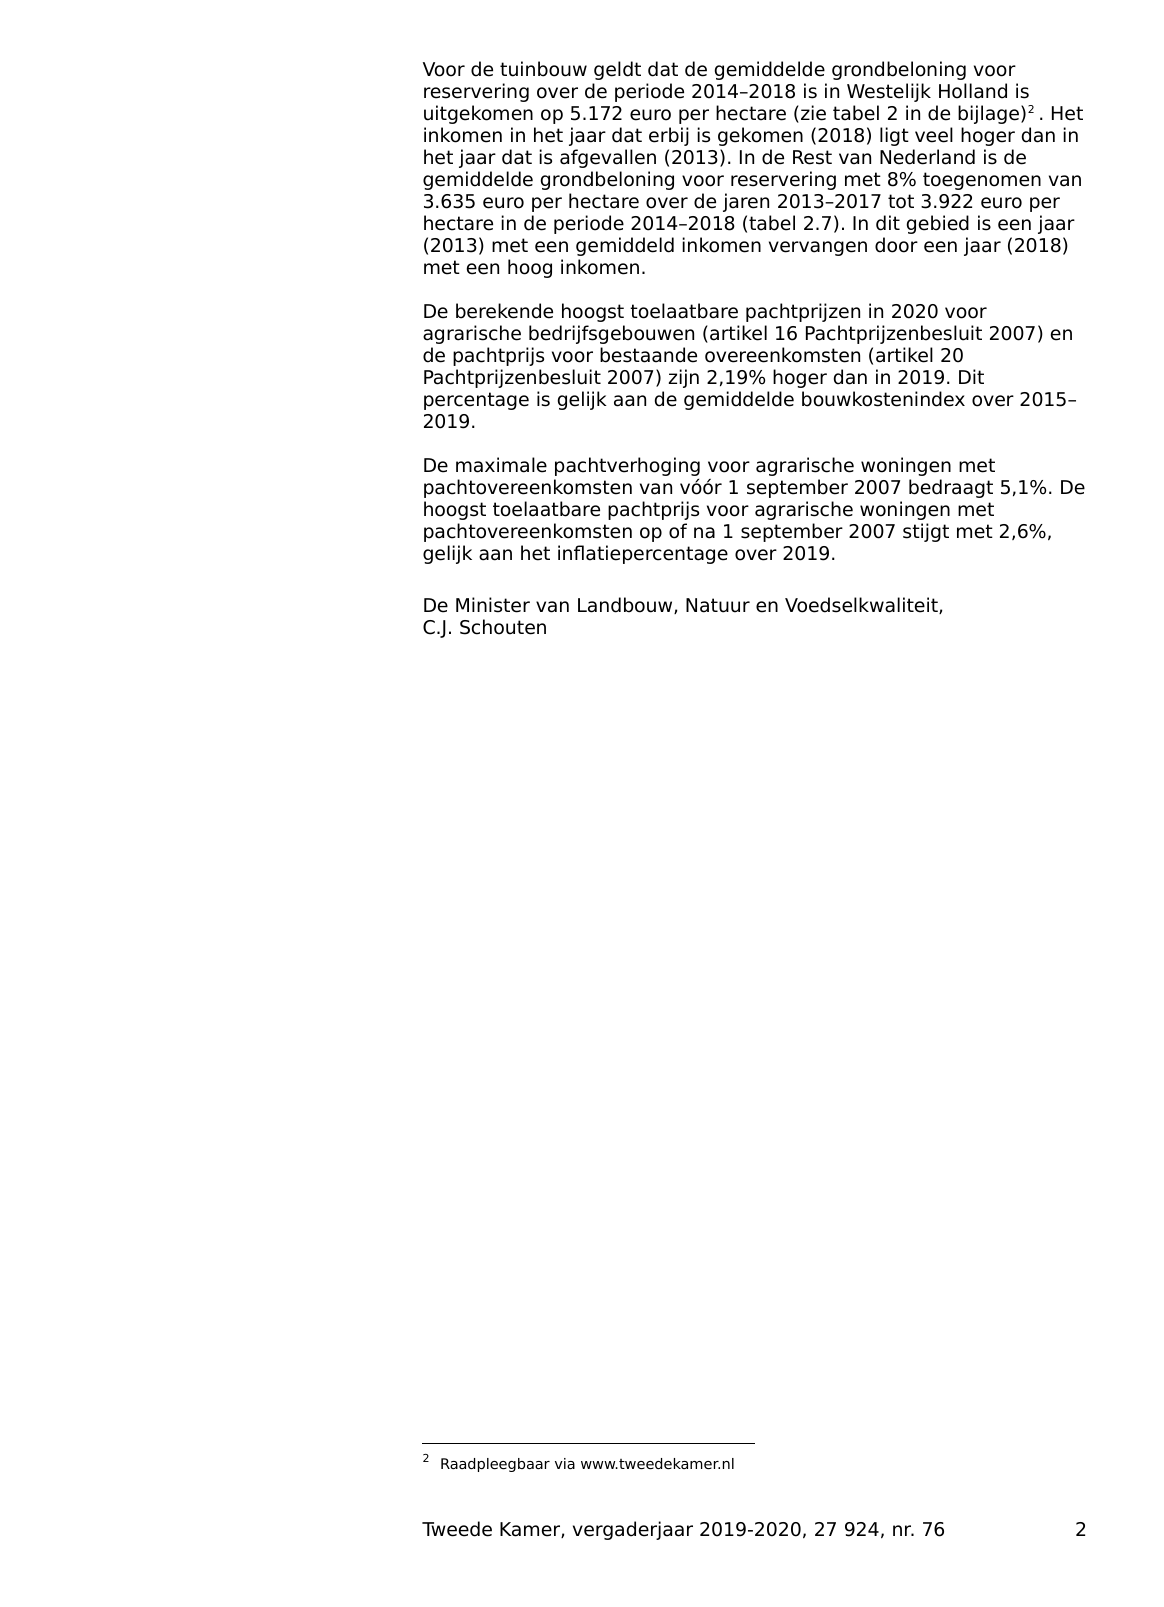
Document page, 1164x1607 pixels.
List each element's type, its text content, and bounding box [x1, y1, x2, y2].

text Voor de tuinbouw geldt dat de gemiddelde grondbeloning voor reservering over de periode 2014–2018 is in Westelijk Holland is uitgekomen op 5.172 euro per hectare (zie tabel 2 in de bijlage). Het inkomen in het jaar dat erbij is gekomen (2018) ligt veel hoger dan in het jaar dat is afgevallen (2013). In de Rest van Nederland is de gemiddelde grondbeloning voor reservering met 8% toegenomen van 3.635 euro per hectare over de jaren 2013–2017 tot 3.922 euro per hectare in de periode 2014–2018 (tabel 2.7). In dit gebied is een jaar (2013) met een gemiddeld inkomen vervangen door een jaar (2018) met een hoog inkomen. [422, 59, 1087, 279]
text De berekende hoogst toelaatbare pachtprijzen in 2020 voor agrarische bedrijfsgebouwen (artikel 16 Pachtprijzenbesluit 2007) en de pachtprijs voor bestaande overeenkomsten (artikel 20 Pachtprijzenbesluit 2007) zijn 2,19% hoger dan in 2019. Dit percentage is gelijk aan de gemiddelde bouwkostenindex over 2015–2019. [422, 301, 1087, 433]
text De maximale pachtverhoging voor agrarische woningen met pachtovereenkomsten van vóór 1 september 2007 bedraagt 5,1%. De hoogst toelaatbare pachtprijs voor agrarische woningen met pachtovereenkomsten op of na 1 september 2007 stijgt met 2,6%, gelijk aan het inflatiepercentage over 2019. [422, 455, 1087, 565]
text Raadpleegbaar via www.tweedekamer.nl [422, 1452, 1087, 1474]
text De Minister van Landbouw, Natuur en Voedselkwaliteit, C.J. Schouten [422, 595, 1087, 639]
